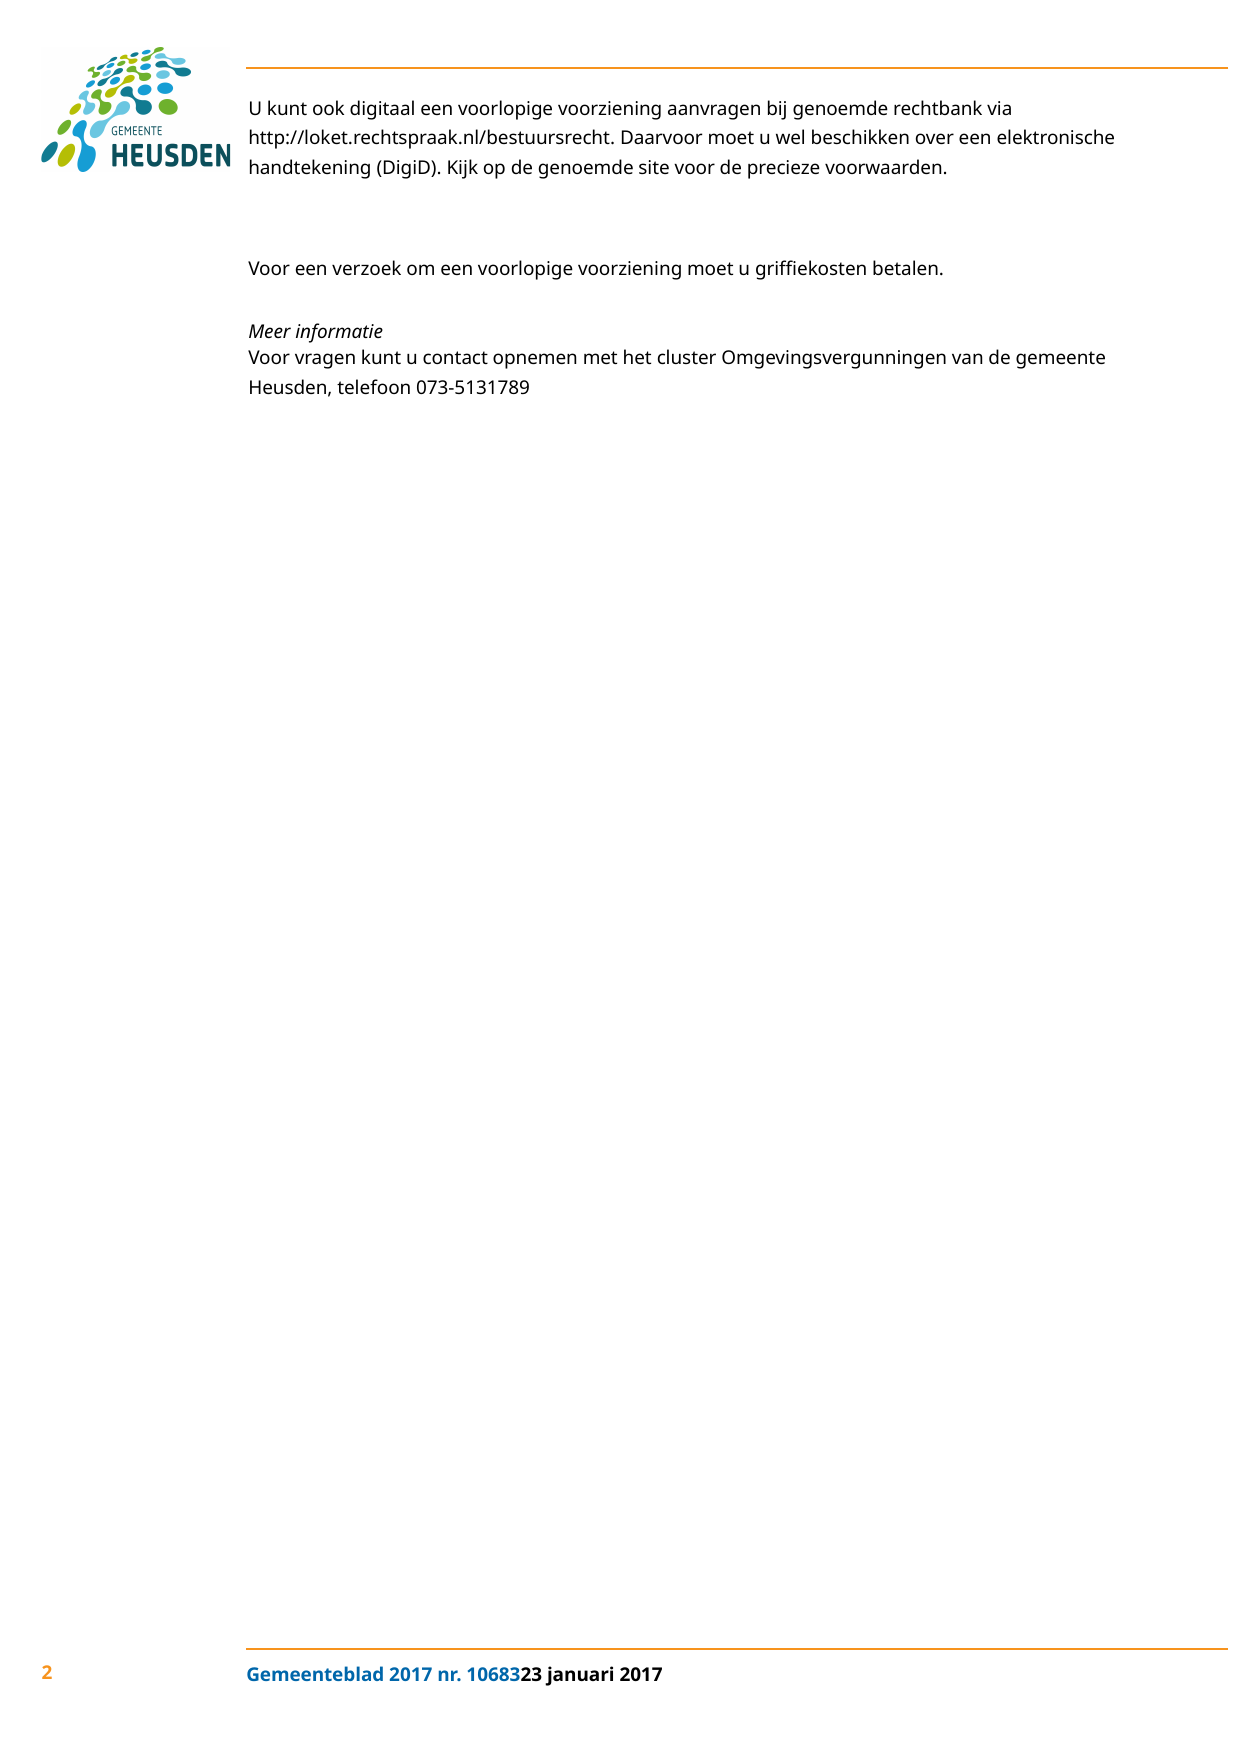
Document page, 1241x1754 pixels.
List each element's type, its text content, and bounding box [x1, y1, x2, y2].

picture [41, 47, 231, 172]
text Voor een verzoek om een voorlopige voorziening moet u griffiekosten betalen. [248, 255, 1152, 281]
text Voor vragen kunt u contact opnemen met het cluster Omgevingsvergunningen van de gemeente Heusden, telefoon 073-5131789 [248, 344, 1152, 400]
text Meer informatie [248, 319, 1152, 344]
text U kunt ook digitaal een voorlopige voorziening aanvragen bij genoemde rechtbank via http://loket.rechtspraak.nl/bestuursrecht. Daarvoor moet u wel beschikken over een elektronische handtekening (DigiD). Kijk op de genoemde site voor de precieze voorwaarden. [248, 95, 1152, 180]
